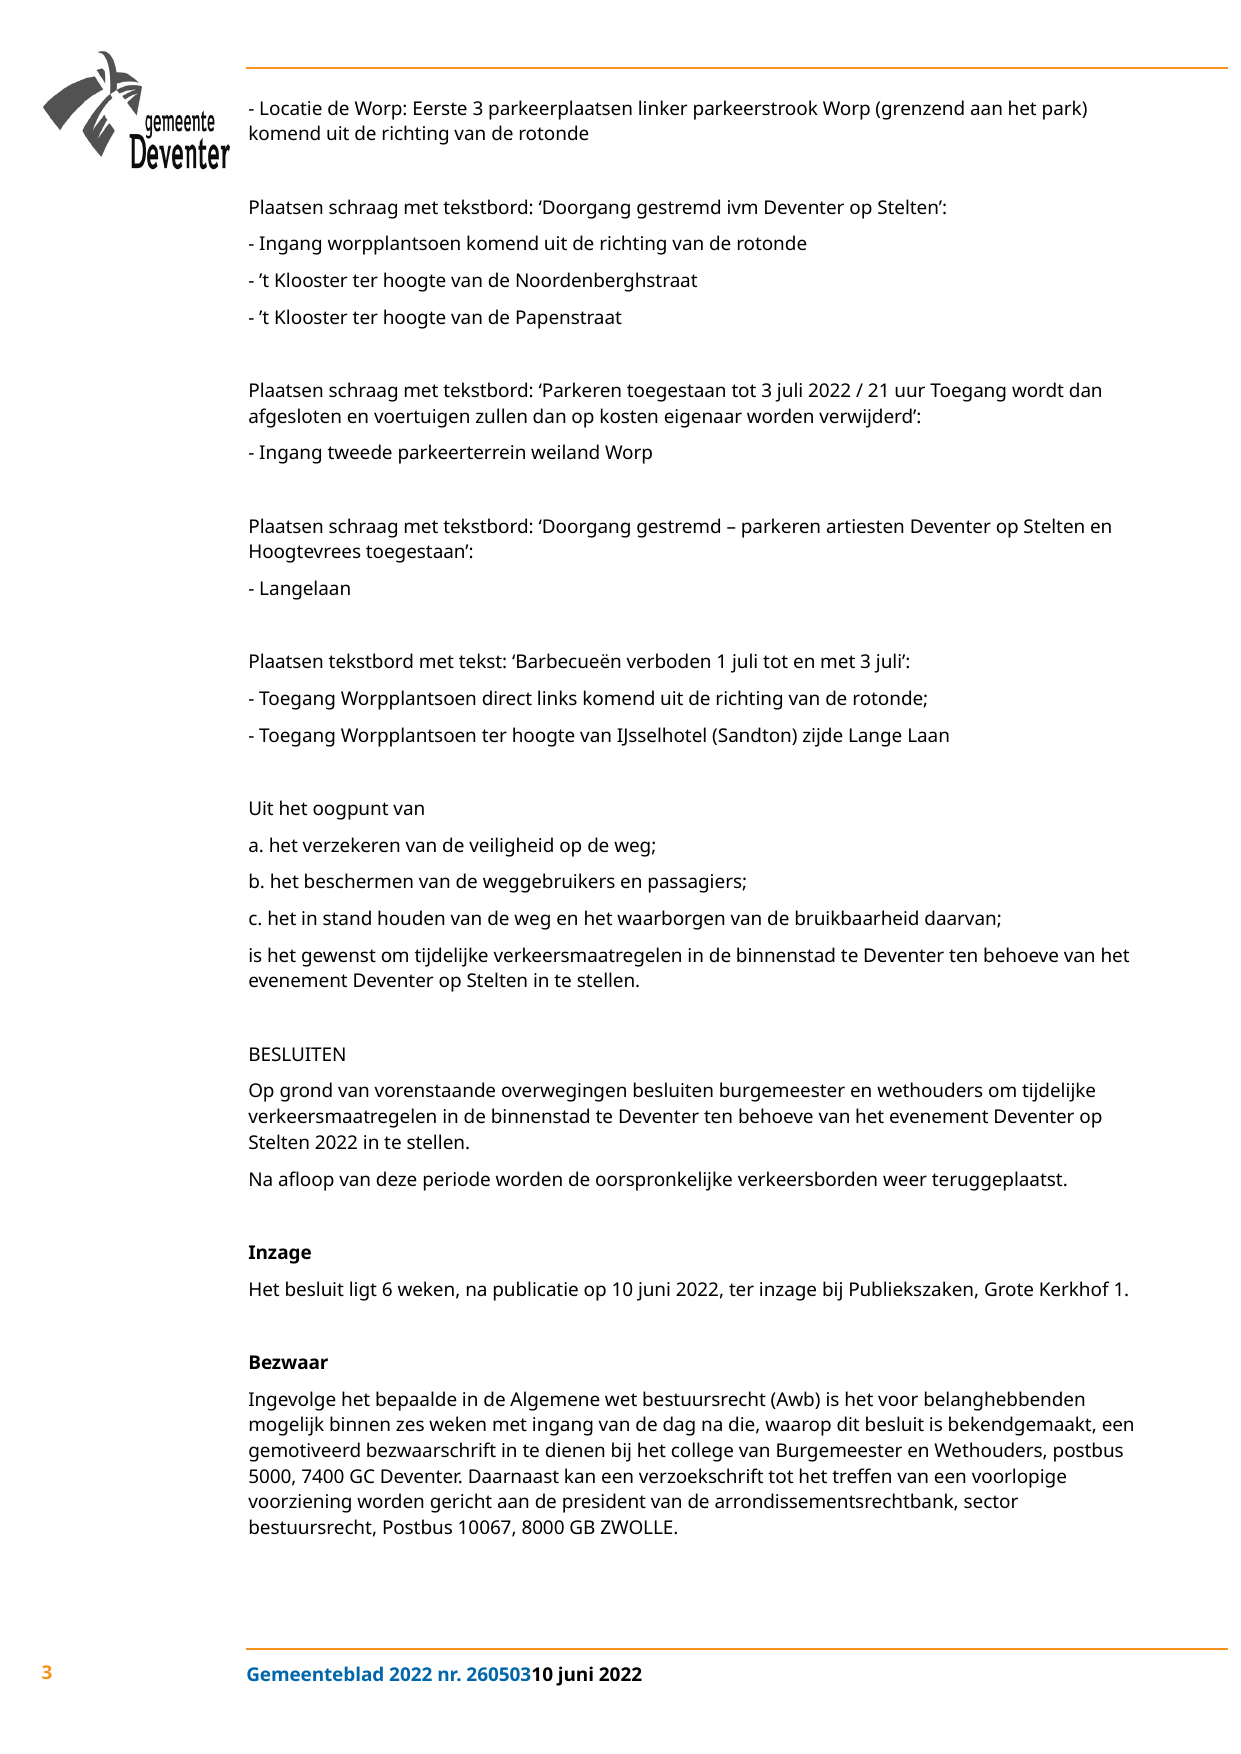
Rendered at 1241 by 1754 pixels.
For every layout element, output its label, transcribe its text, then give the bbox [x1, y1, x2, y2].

text Inzage [248, 1239, 1152, 1265]
text - Langelaan [248, 575, 1152, 601]
text - Toegang Worpplantsoen direct links komend uit de richting van de rotonde; [248, 685, 1152, 711]
text - ’t Klooster ter hoogte van de Noordenberghstraat [248, 267, 1152, 293]
text Plaatsen tekstbord met tekst: ‘Barbecueën verboden 1 juli tot en met 3 juli’: [248, 649, 1152, 674]
text - Ingang tweede parkeerterrein weiland Worp [248, 439, 1152, 465]
text BESLUITEN [248, 1041, 1152, 1067]
text a. het verzekeren van de veiligheid op de weg; [248, 832, 1152, 858]
text Plaatsen schraag met tekstbord: ‘Doorgang gestremd – parkeren artiesten Deventer op Stelten en Hoogtevrees toegestaan’: [248, 513, 1152, 564]
text Plaatsen schraag met tekstbord: ‘Parkeren toegestaan tot 3 juli 2022 / 21 uur Toegang wordt dan afgesloten en voertuigen zullen dan op kosten eigenaar worden verwijderd’: [248, 377, 1152, 429]
text Plaatsen schraag met tekstbord: ‘Doorgang gestremd ivm Deventer op Stelten’: [248, 194, 1152, 219]
text c. het in stand houden van de weg en het waarborgen van de bruikbaarheid daarvan; [248, 905, 1152, 931]
text Uit het oogpunt van [248, 795, 1152, 821]
text - ’t Klooster ter hoogte van de Papenstraat [248, 304, 1152, 329]
text - Ingang worpplantsoen komend uit de richting van de rotonde [248, 231, 1152, 256]
text Bezwaar [248, 1349, 1152, 1375]
text is het gewenst om tijdelijke verkeersmaatregelen in de binnenstad te Deventer ten behoeve van het evenement Deventer op Stelten in te stellen. [248, 942, 1152, 993]
text - Locatie de Worp: Eerste 3 parkeerplaatsen linker parkeerstrook Worp (grenzend aan het park) komend uit de richting van de rotonde [248, 95, 1152, 146]
text Na afloop van deze periode worden de oorspronkelijke verkeersborden weer teruggeplaatst. [248, 1166, 1152, 1192]
text - Toegang Worpplantsoen ter hoogte van IJsselhotel (Sandton) zijde Lange Laan [248, 722, 1152, 748]
picture [41, 47, 231, 172]
text Op grond van vorenstaande overwegingen besluiten burgemeester en wethouders om tijdelijke verkeersmaatregelen in de binnenstad te Deventer ten behoeve van het evenement Deventer op Stelten 2022 in te stellen. [248, 1078, 1152, 1155]
text Ingevolge het bepaalde in de Algemene wet bestuursrecht (Awb) is het voor belanghebbenden mogelijk binnen zes weken met ingang van de dag na die, waarop dit besluit is bekendgemaakt, een gemotiveerd bezwaarschrift in te dienen bij het college van Burgemeester en Wethouders, postbus 5000, 7400 GC Deventer. Daarnaast kan een verzoekschrift tot het treffen van een voorlopige voorziening worden gericht aan de president van de arrondissementsrechtbank, sector bestuursrecht, Postbus 10067, 8000 GB ZWOLLE. [248, 1386, 1152, 1540]
text b. het beschermen van de weggebruikers en passagiers; [248, 869, 1152, 894]
text Het besluit ligt 6 weken, na publicatie op 10 juni 2022, ter inzage bij Publiekszaken, Grote Kerkhof 1. [248, 1276, 1152, 1302]
